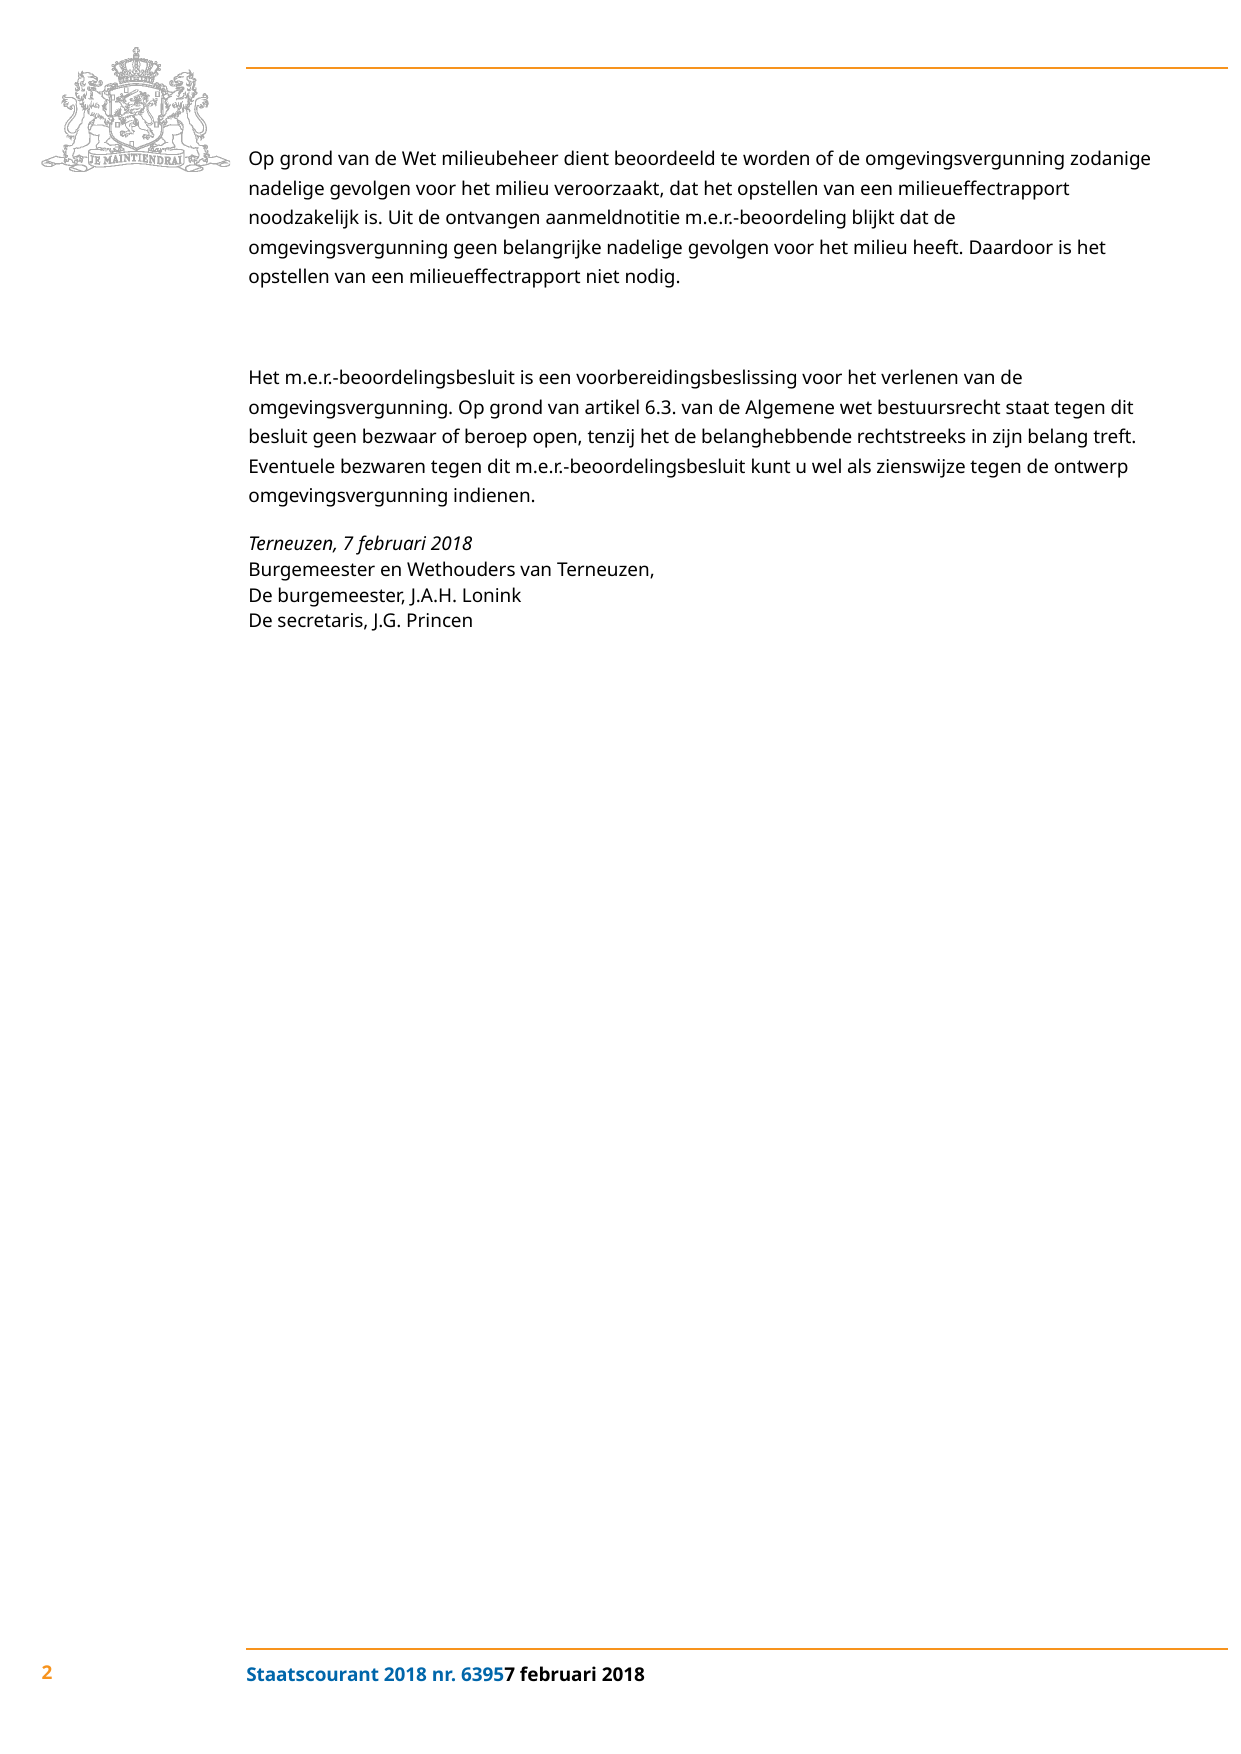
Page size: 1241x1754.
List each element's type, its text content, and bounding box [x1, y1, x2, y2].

text Terneuzen, 7 februari 2018 [248, 531, 1152, 556]
text De burgemeester, J.A.H. Lonink [248, 582, 1152, 608]
picture [41, 47, 231, 172]
text Op grond van de Wet milieubeheer dient beoordeeld te worden of de omgevingsvergunning zodanige nadelige gevolgen voor het milieu veroorzaakt, dat het opstellen van een milieueffectrapport noodzakelijk is. Uit de ontvangen aanmeldnotitie m.e.r.-beoordeling blijkt dat de omgevingsvergunning geen belangrijke nadelige gevolgen voor het milieu heeft. Daardoor is het opstellen van een milieueffectrapport niet nodig. [248, 145, 1152, 289]
text Burgemeester en Wethouders van Terneuzen, [248, 556, 1152, 582]
text Het m.e.r.-beoordelingsbesluit is een voorbereidingsbeslissing voor het verlenen van de omgevingsvergunning. Op grond van artikel 6.3. van de Algemene wet bestuursrecht staat tegen dit besluit geen bezwaar of beroep open, tenzij het de belanghebbende rechtstreeks in zijn belang treft. Eventuele bezwaren tegen dit m.e.r.-beoordelingsbesluit kunt u wel als zienswijze tegen de ontwerp omgevingsvergunning indienen. [248, 364, 1152, 508]
text De secretaris, J.G. Princen [248, 608, 1152, 633]
